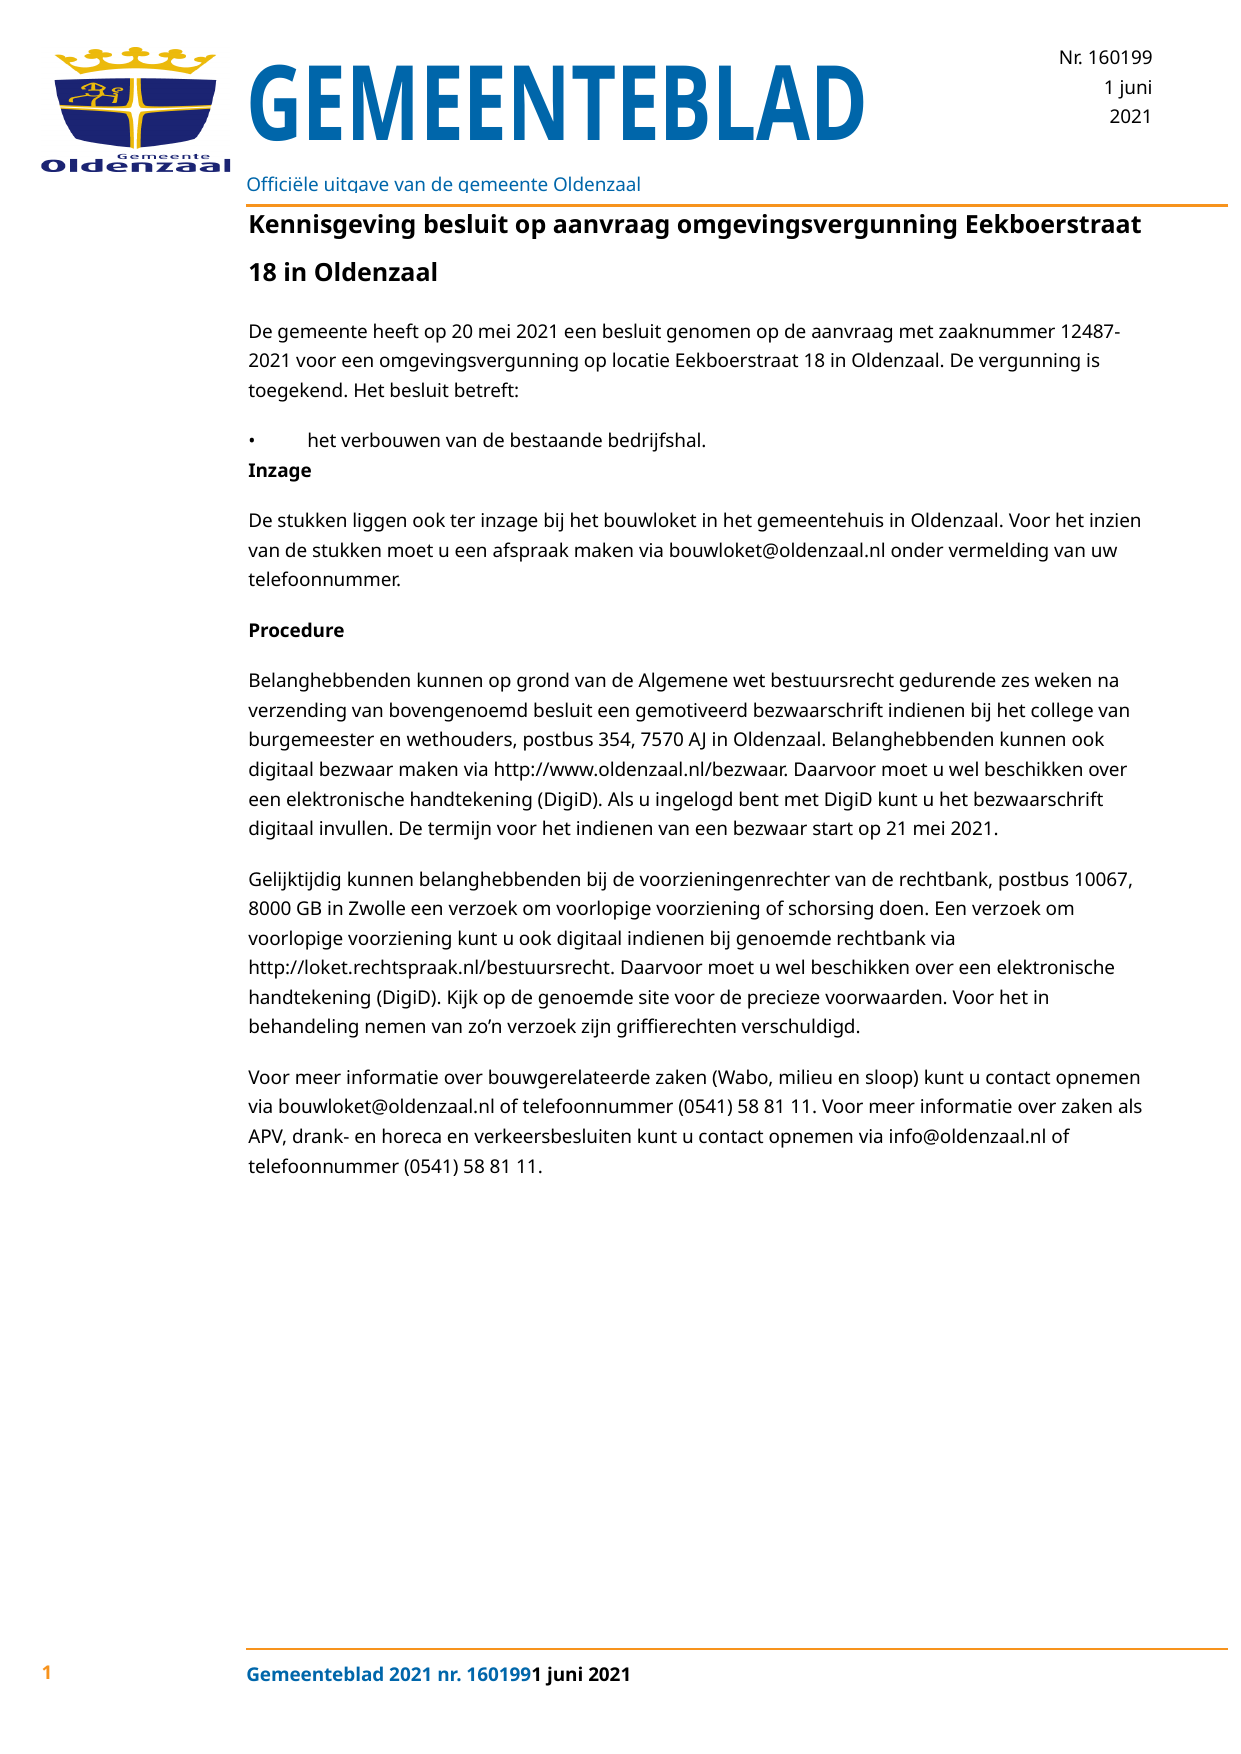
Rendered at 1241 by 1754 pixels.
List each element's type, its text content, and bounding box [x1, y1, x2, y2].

picture [41, 47, 231, 172]
text De stukken liggen ook ter inzage bij het bouwloket in het gemeentehuis in Oldenzaal. Voor het inzien van de stukken moet u een afspraak maken via bouwloket@oldenzaal.nl onder vermelding van uw telefoonnummer. [248, 507, 1152, 592]
list het verbouwen van de bestaande bedrijfshal. [248, 427, 1152, 453]
text Voor meer informatie over bouwgerelateerde zaken (Wabo, milieu en sloop) kunt u contact opnemen via bouwloket@oldenzaal.nl of telefoonnummer (0541) 58 81 11. Voor meer informatie over zaken als APV, drank- en horeca en verkeersbesluiten kunt u contact opnemen via info@oldenzaal.nl of telefoonnummer (0541) 58 81 11. [248, 1064, 1152, 1179]
text Procedure [248, 617, 1152, 643]
text Gelijktijdig kunnen belanghebbenden bij de voorzieningenrechter van de rechtbank, postbus 10067, 8000 GB in Zwolle een verzoek om voorlopige voorziening of schorsing doen. Een verzoek om voorlopige voorziening kunt u ook digitaal indienen bij genoemde rechtbank via http://loket.rechtspraak.nl/bestuursrecht. Daarvoor moet u wel beschikken over een elektronische handtekening (DigiD). Kijk op de genoemde site voor de precieze voorwaarden. Voor het in behandeling nemen van zo’n verzoek zijn griffierechten verschuldigd. [248, 866, 1152, 1039]
text De gemeente heeft op 20 mei 2021 een besluit genomen op de aanvraag met zaaknummer 12487-2021 voor een omgevingsvergunning op locatie Eekboerstraat 18 in Oldenzaal. De vergunning is toegekend. Het besluit betreft: [248, 318, 1152, 403]
text Kennisgeving besluit op aanvraag omgevingsvergunning Eekboerstraat 18 in Oldenzaal [248, 207, 1152, 288]
text Inzage [248, 457, 1152, 483]
text Belanghebbenden kunnen op grond van de Algemene wet bestuursrecht gedurende zes weken na verzending van bovengenoemd besluit een gemotiveerd bezwaarschrift indienen bij het college van burgemeester en wethouders, postbus 354, 7570 AJ in Oldenzaal. Belanghebbenden kunnen ook digitaal bezwaar maken via http://www.oldenzaal.nl/bezwaar. Daarvoor moet u wel beschikken over een elektronische handtekening (DigiD). Als u ingelogd bent met DigiD kunt u het bezwaarschrift digitaal invullen. De termijn voor het indienen van een bezwaar start op 21 mei 2021. [248, 667, 1152, 841]
